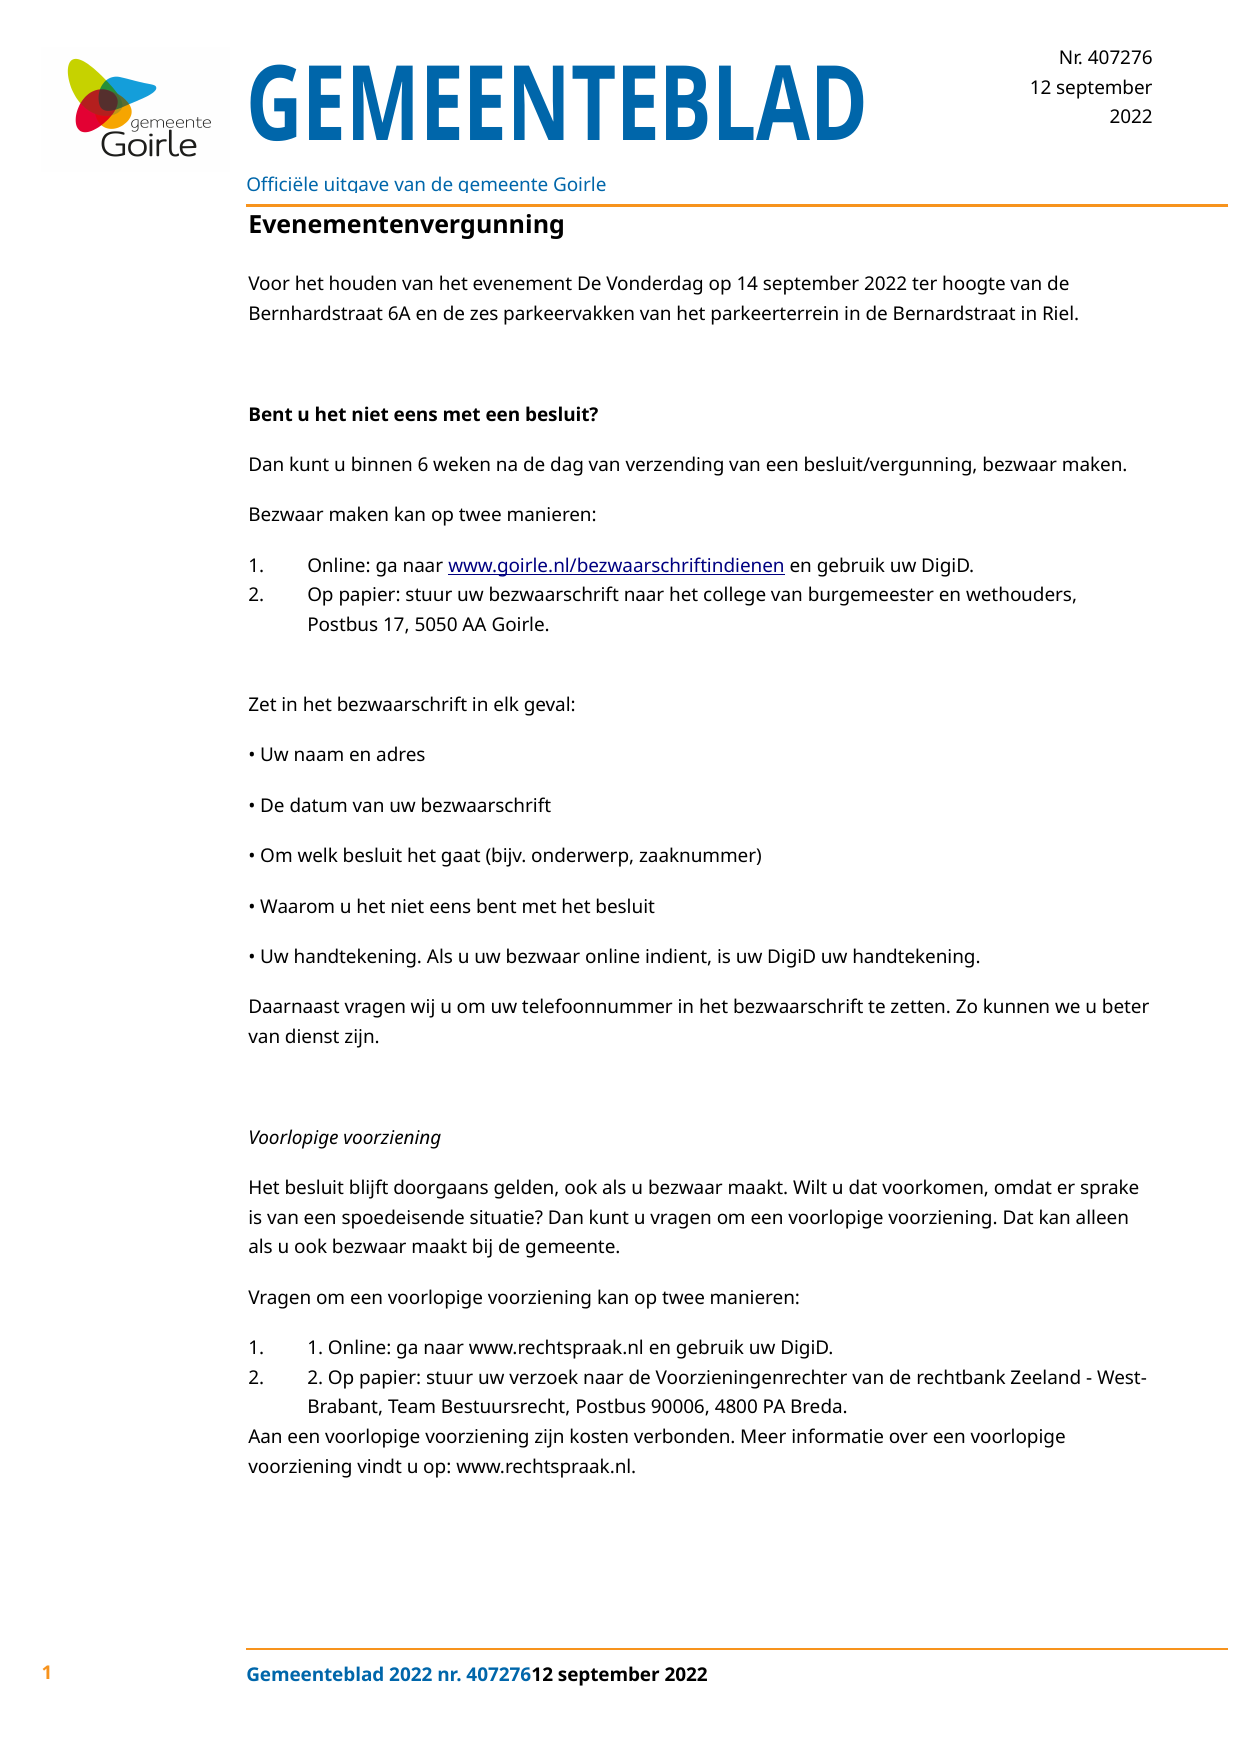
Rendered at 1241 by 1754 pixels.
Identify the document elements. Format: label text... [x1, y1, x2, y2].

text Evenementenvergunning [248, 207, 1152, 241]
list Online: ga naar www.goirle.nl/bezwaarschriftindienen en gebruik uw DigiD. [248, 552, 1152, 578]
text Voor het houden van het evenement De Vonderdag op 14 september 2022 ter hoogte van de Bernhardstraat 6A en de zes parkeervakken van het parkeerterrein in de Bernardstraat in Riel. [248, 270, 1152, 326]
text Zet in het bezwaarschrift in elk geval: [248, 691, 1152, 717]
list Op papier: stuur uw bezwaarschrift naar het college van burgemeester en wethouders, Postbus 17, 5050 AA Goirle. [248, 582, 1152, 637]
text Dan kunt u binnen 6 weken na de dag van verzending van een besluit/vergunning, bezwaar maken. [248, 451, 1152, 477]
text Aan een voorlopige voorziening zijn kosten verbonden. Meer informatie over een voorlopige voorziening vindt u op: www.rechtspraak.nl. [248, 1423, 1152, 1478]
text • Uw handtekening. Als u uw bezwaar online indient, is uw DigiD uw handtekening. [248, 943, 1152, 969]
text Vragen om een voorlopige voorziening kan op twee manieren: [248, 1284, 1152, 1310]
list 2. Op papier: stuur uw verzoek naar de Voorzieningenrechter van de rechtbank Zeeland - West-Brabant, Team Bestuursrecht, Postbus 90006, 4800 PA Breda. [248, 1364, 1152, 1419]
text Het besluit blijft doorgaans gelden, ook als u bezwaar maakt. Wilt u dat voorkomen, omdat er sprake is van een spoedeisende situatie? Dan kunt u vragen om een voorlopige voorziening. Dat kan alleen als u ook bezwaar maakt bij de gemeente. [248, 1174, 1152, 1259]
text Voorlopige voorziening [248, 1124, 1152, 1150]
text • Waarom u het niet eens bent met het besluit [248, 893, 1152, 918]
text • De datum van uw bezwaarschrift [248, 792, 1152, 818]
text • Uw naam en adres [248, 742, 1152, 767]
text Daarnaast vragen wij u om uw telefoonnummer in het bezwaarschrift te zetten. Zo kunnen we u beter van dienst zijn. [248, 994, 1152, 1049]
list 1. Online: ga naar www.rechtspraak.nl en gebruik uw DigiD. [248, 1334, 1152, 1360]
text Bezwaar maken kan op twee manieren: [248, 502, 1152, 527]
text • Om welk besluit het gaat (bijv. onderwerp, zaaknummer) [248, 842, 1152, 868]
text Bent u het niet eens met een besluit? [248, 401, 1152, 426]
picture [41, 47, 231, 172]
